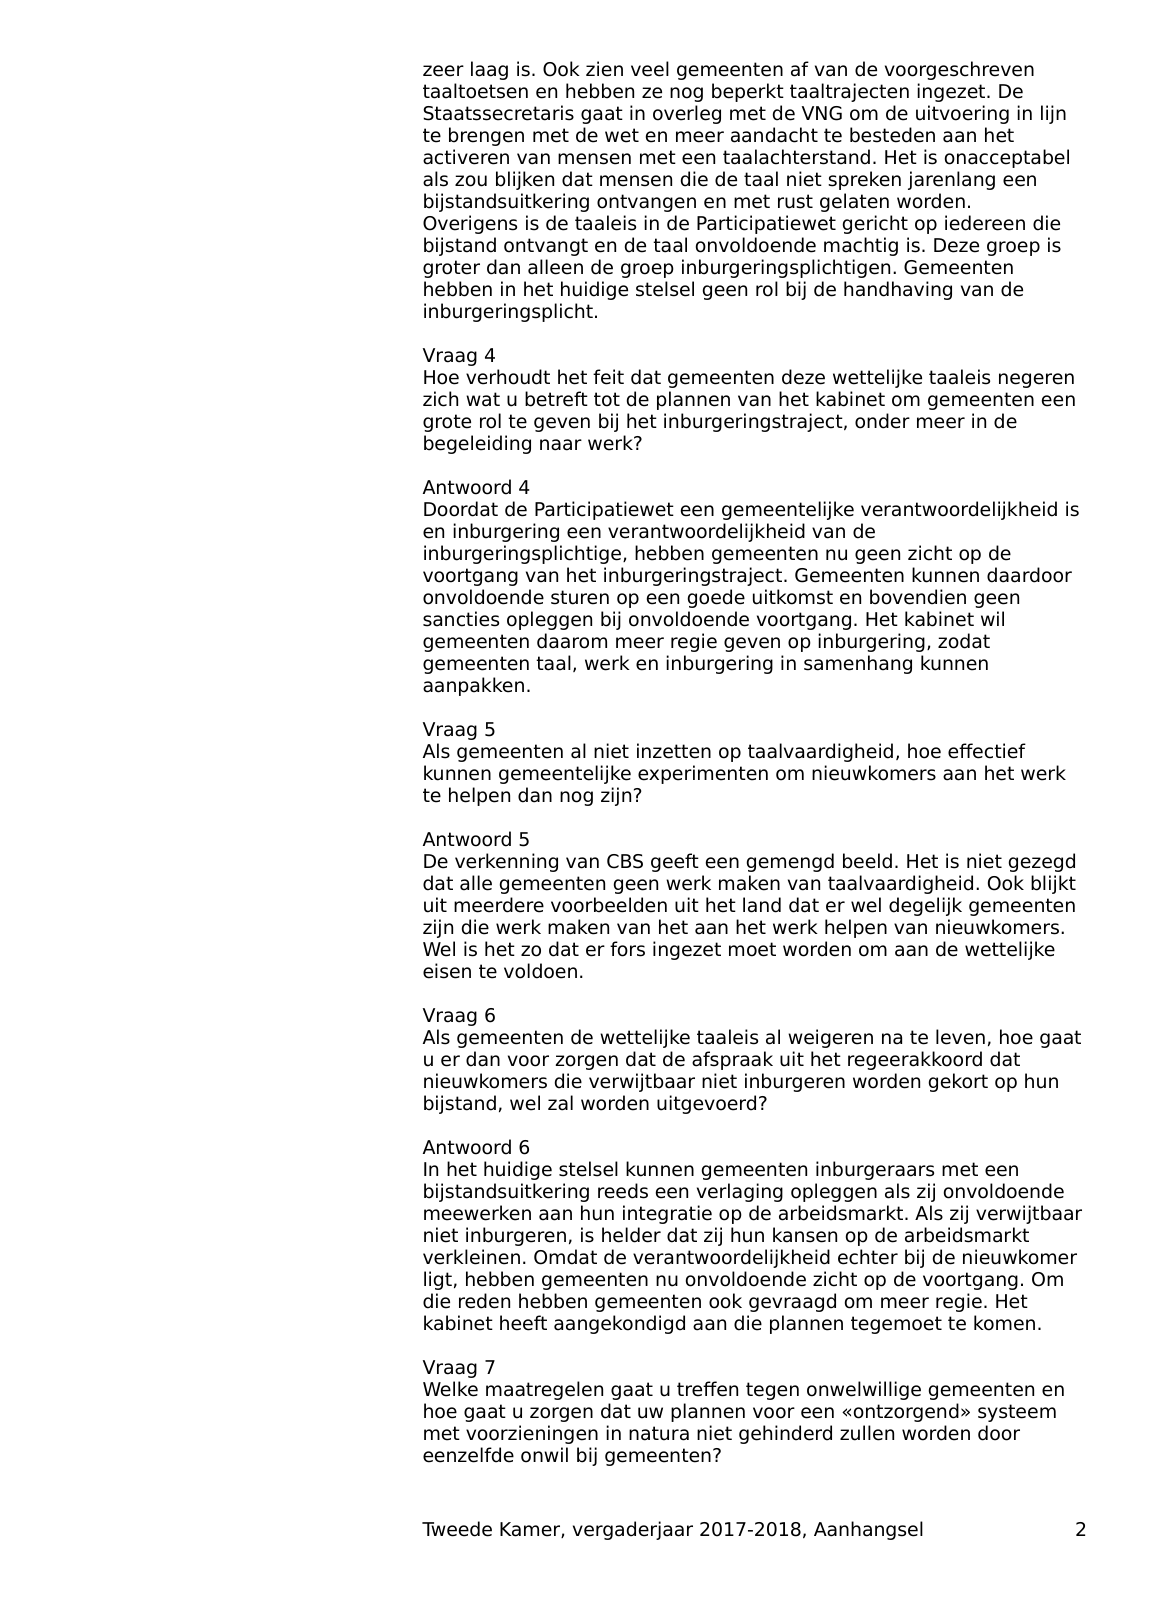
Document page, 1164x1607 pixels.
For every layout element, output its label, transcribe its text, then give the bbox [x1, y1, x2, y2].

text Welke maatregelen gaat u treffen tegen onwelwillige gemeenten en hoe gaat u zorgen dat uw plannen voor een «ontzorgend» systeem met voorzieningen in natura niet gehinderd zullen worden door eenzelfde onwil bij gemeenten? [422, 1379, 1087, 1467]
text Als gemeenten al niet inzetten op taalvaardigheid, hoe effectief kunnen gemeentelijke experimenten om nieuwkomers aan het werk te helpen dan nog zijn? [422, 741, 1087, 807]
text Hoe verhoudt het feit dat gemeenten deze wettelijke taaleis negeren zich wat u betreft tot de plannen van het kabinet om gemeenten een grote rol te geven bij het inburgeringstraject, onder meer in de begeleiding naar werk? [422, 367, 1087, 455]
text Antwoord 4 [422, 477, 1087, 499]
text Als gemeenten de wettelijke taaleis al weigeren na te leven, hoe gaat u er dan voor zorgen dat de afspraak uit het regeerakkoord dat nieuwkomers die verwijtbaar niet inburgeren worden gekort op hun bijstand, wel zal worden uitgevoerd? [422, 1027, 1087, 1115]
text Vraag 7 [422, 1357, 1087, 1379]
text zeer laag is. Ook zien veel gemeenten af van de voorgeschreven taaltoetsen en hebben ze nog beperkt taaltrajecten ingezet. De Staatssecretaris gaat in overleg met de VNG om de uitvoering in lijn te brengen met de wet en meer aandacht te besteden aan het activeren van mensen met een taalachterstand. Het is onacceptabel als zou blijken dat mensen die de taal niet spreken jarenlang een bijstandsuitkering ontvangen en met rust gelaten worden. [422, 59, 1087, 213]
text Overigens is de taaleis in de Participatiewet gericht op iedereen die bijstand ontvangt en de taal onvoldoende machtig is. Deze groep is groter dan alleen de groep inburgeringsplichtigen. Gemeenten hebben in het huidige stelsel geen rol bij de handhaving van de inburgeringsplicht. [422, 213, 1087, 323]
text Vraag 6 [422, 1005, 1087, 1027]
text Doordat de Participatiewet een gemeentelijke verantwoordelijkheid is en inburgering een verantwoordelijkheid van de inburgeringsplichtige, hebben gemeenten nu geen zicht op de voortgang van het inburgeringstraject. Gemeenten kunnen daardoor onvoldoende sturen op een goede uitkomst en bovendien geen sancties opleggen bij onvoldoende voortgang. Het kabinet wil gemeenten daarom meer regie geven op inburgering, zodat gemeenten taal, werk en inburgering in samenhang kunnen aanpakken. [422, 499, 1087, 697]
text Antwoord 6 [422, 1137, 1087, 1159]
text Vraag 4 [422, 345, 1087, 367]
text De verkenning van CBS geeft een gemengd beeld. Het is niet gezegd dat alle gemeenten geen werk maken van taalvaardigheid. Ook blijkt uit meerdere voorbeelden uit het land dat er wel degelijk gemeenten zijn die werk maken van het aan het werk helpen van nieuwkomers. Wel is het zo dat er fors ingezet moet worden om aan de wettelijke eisen te voldoen. [422, 851, 1087, 983]
text In het huidige stelsel kunnen gemeenten inburgeraars met een bijstandsuitkering reeds een verlaging opleggen als zij onvoldoende meewerken aan hun integratie op de arbeidsmarkt. Als zij verwijtbaar niet inburgeren, is helder dat zij hun kansen op de arbeidsmarkt verkleinen. Omdat de verantwoordelijkheid echter bij de nieuwkomer ligt, hebben gemeenten nu onvoldoende zicht op de voortgang. Om die reden hebben gemeenten ook gevraagd om meer regie. Het kabinet heeft aangekondigd aan die plannen tegemoet te komen. [422, 1159, 1087, 1335]
text Antwoord 5 [422, 829, 1087, 851]
text Vraag 5 [422, 719, 1087, 741]
